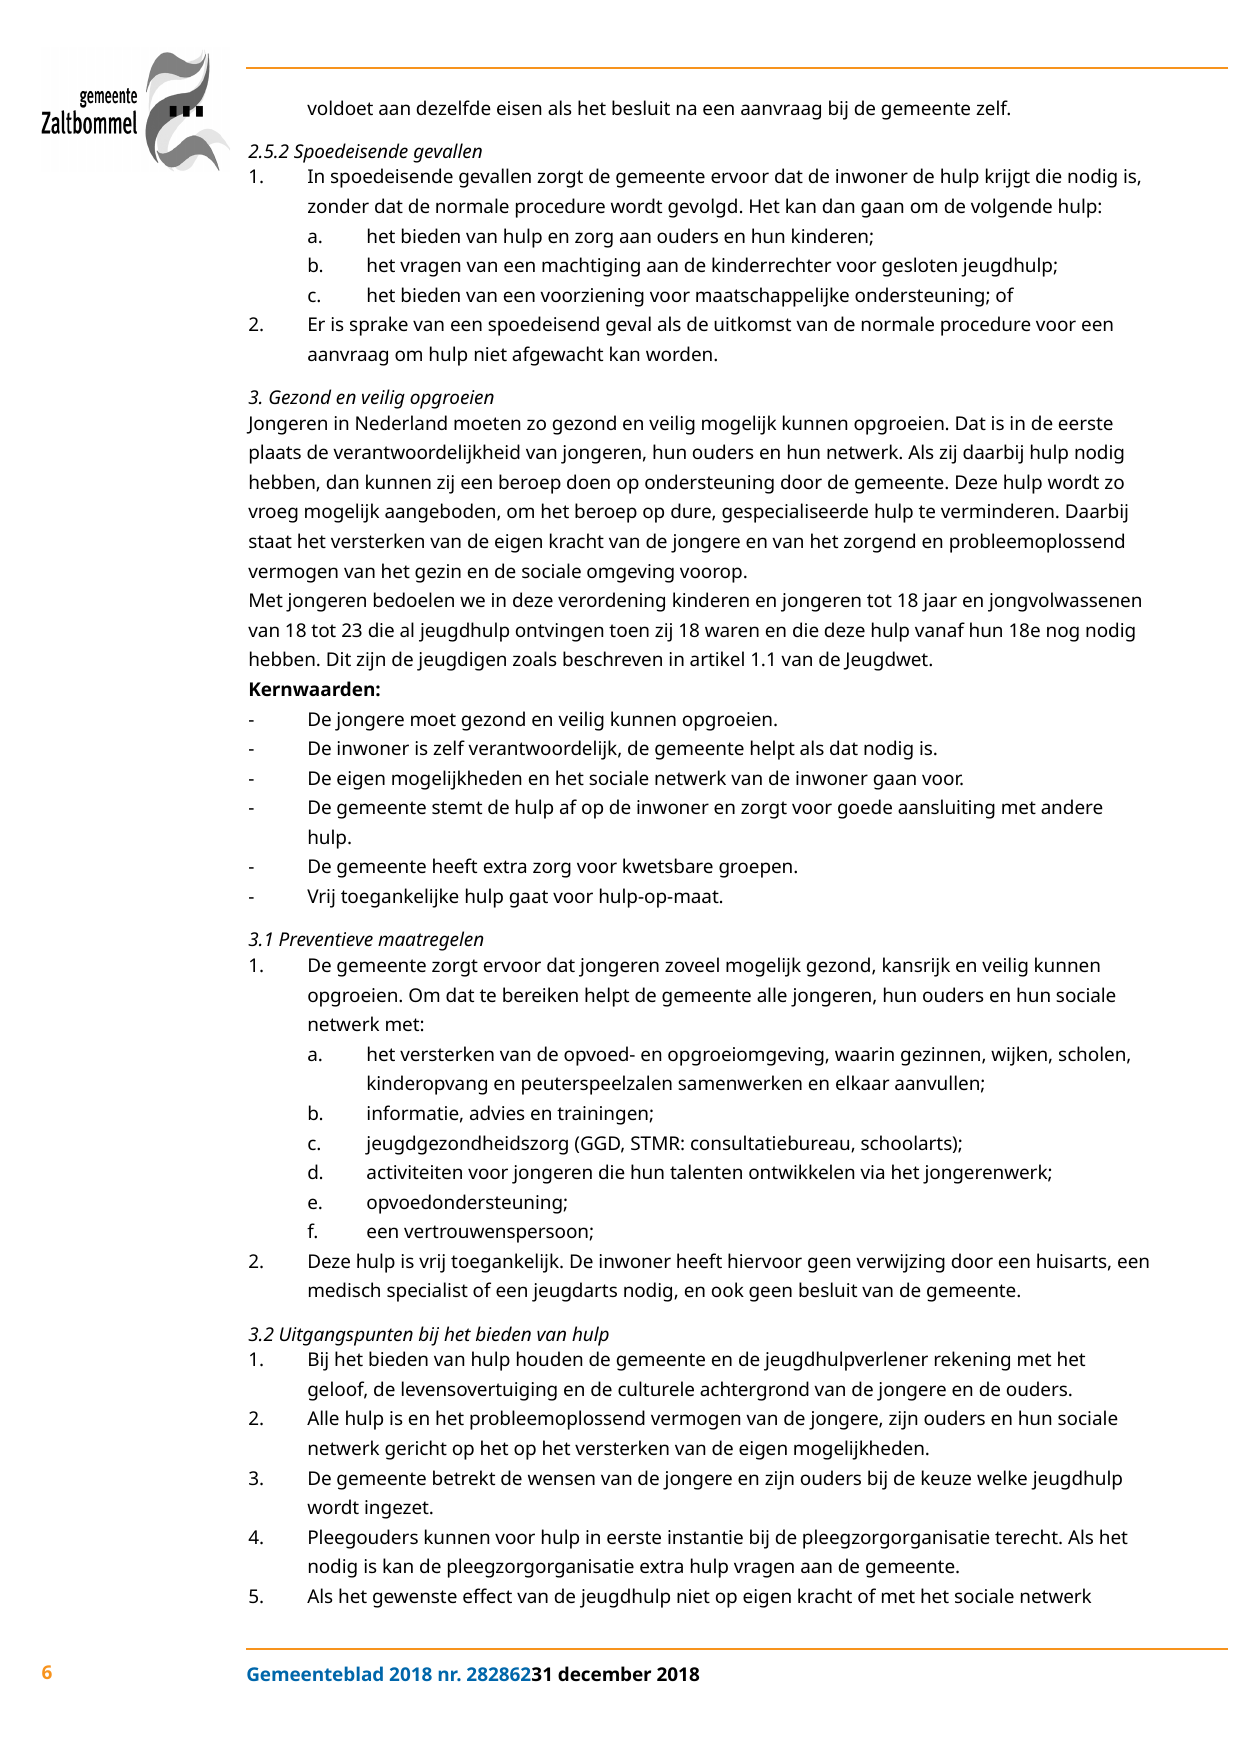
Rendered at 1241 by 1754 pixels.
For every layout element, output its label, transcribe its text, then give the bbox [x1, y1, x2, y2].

list jeugdgezondheidszorg (GGD, STMR: consultatiebureau, schoolarts); [307, 1130, 1152, 1155]
list opvoedondersteuning; [307, 1189, 1152, 1214]
list Alle hulp is en het probleemoplossend vermogen van de jongere, zijn ouders en hun sociale netwerk gericht op het op het versterken van de eigen mogelijkheden. [248, 1406, 1152, 1461]
list het vragen van een machtiging aan de kinderrechter voor gesloten jeugdhulp; [307, 252, 1152, 278]
text Met jongeren bedoelen we in deze verordening kinderen en jongeren tot 18 jaar en jongvolwassenen van 18 tot 23 die al jeugdhulp ontvingen toen zij 18 waren en die deze hulp vanaf hun 18e nog nodig hebben. Dit zijn de jeugdigen zoals beschreven in artikel 1.1 van de Jeugdwet. [248, 587, 1152, 672]
list De gemeente betrekt de wensen van de jongere en zijn ouders bij de keuze welke jeugdhulp wordt ingezet. [248, 1465, 1152, 1520]
list het bieden van hulp en zorg aan ouders en hun kinderen; [307, 223, 1152, 248]
list activiteiten voor jongeren die hun talenten ontwikkelen via het jongerenwerk; [307, 1159, 1152, 1185]
picture [41, 47, 231, 172]
text 3. Gezond en veilig opgroeien [248, 384, 1152, 410]
text 3.1 Preventieve maatregelen [248, 926, 1152, 952]
list een vertrouwenspersoon; [307, 1218, 1152, 1244]
list De gemeente zorgt ervoor dat jongeren zoveel mogelijk gezond, kansrijk en veilig kunnen opgroeien. Om dat te bereiken helpt de gemeente alle jongeren, hun ouders en hun sociale netwerk met: [248, 952, 1152, 1037]
text 2.5.2 Spoedeisende gevallen [248, 138, 1152, 164]
text Kernwaarden: [248, 676, 1152, 702]
list In spoedeisende gevallen zorgt de gemeente ervoor dat de inwoner de hulp krijgt die nodig is, zonder dat de normale procedure wordt gevolgd. Het kan dan gaan om de volgende hulp: [248, 164, 1152, 219]
list informatie, advies en trainingen; [307, 1100, 1152, 1126]
list voldoet aan dezelfde eisen als het besluit na een aanvraag bij de gemeente zelf. [248, 95, 1152, 121]
list De inwoner is zelf verantwoordelijk, de gemeente helpt als dat nodig is. [248, 735, 1152, 761]
list Vrij toegankelijke hulp gaat voor hulp-op-maat. [248, 883, 1152, 909]
list het bieden van een voorziening voor maatschappelijke ondersteuning; of [307, 282, 1152, 308]
text 3.2 Uitgangspunten bij het bieden van hulp [248, 1321, 1152, 1346]
list Er is sprake van een spoedeisend geval als de uitkomst van de normale procedure voor een aanvraag om hulp niet afgewacht kan worden. [248, 312, 1152, 367]
list De gemeente heeft extra zorg voor kwetsbare groepen. [248, 854, 1152, 879]
list het versterken van de opvoed- en opgroeiomgeving, waarin gezinnen, wijken, scholen, kinderopvang en peuterspeelzalen samenwerken en elkaar aanvullen; [307, 1041, 1152, 1096]
text Jongeren in Nederland moeten zo gezond en veilig mogelijk kunnen opgroeien. Dat is in de eerste plaats de verantwoordelijkheid van jongeren, hun ouders en hun netwerk. Als zij daarbij hulp nodig hebben, dan kunnen zij een beroep doen op ondersteuning door de gemeente. Deze hulp wordt zo vroeg mogelijk aangeboden, om het beroep op dure, gespecialiseerde hulp te verminderen. Daarbij staat het versterken van de eigen kracht van de jongere en van het zorgend en probleemoplossend vermogen van het gezin en de sociale omgeving voorop. [248, 410, 1152, 584]
list Deze hulp is vrij toegankelijk. De inwoner heeft hiervoor geen verwijzing door een huisarts, een medisch specialist of een jeugdarts nodig, en ook geen besluit van de gemeente. [248, 1248, 1152, 1303]
list De gemeente stemt de hulp af op de inwoner en zorgt voor goede aansluiting met andere hulp. [248, 794, 1152, 850]
list Bij het bieden van hulp houden de gemeente en de jeugdhulpverlener rekening met het geloof, de levensovertuiging en de culturele achtergrond van de jongere en de ouders. [248, 1346, 1152, 1402]
list Als het gewenste effect van de jeugdhulp niet op eigen kracht of met het sociale netwerk [248, 1583, 1152, 1609]
list De jongere moet gezond en veilig kunnen opgroeien. [248, 706, 1152, 732]
list Pleegouders kunnen voor hulp in eerste instantie bij de pleegzorgorganisatie terecht. Als het nodig is kan de pleegzorgorganisatie extra hulp vragen aan de gemeente. [248, 1524, 1152, 1579]
list De eigen mogelijkheden en het sociale netwerk van de inwoner gaan voor. [248, 765, 1152, 791]
